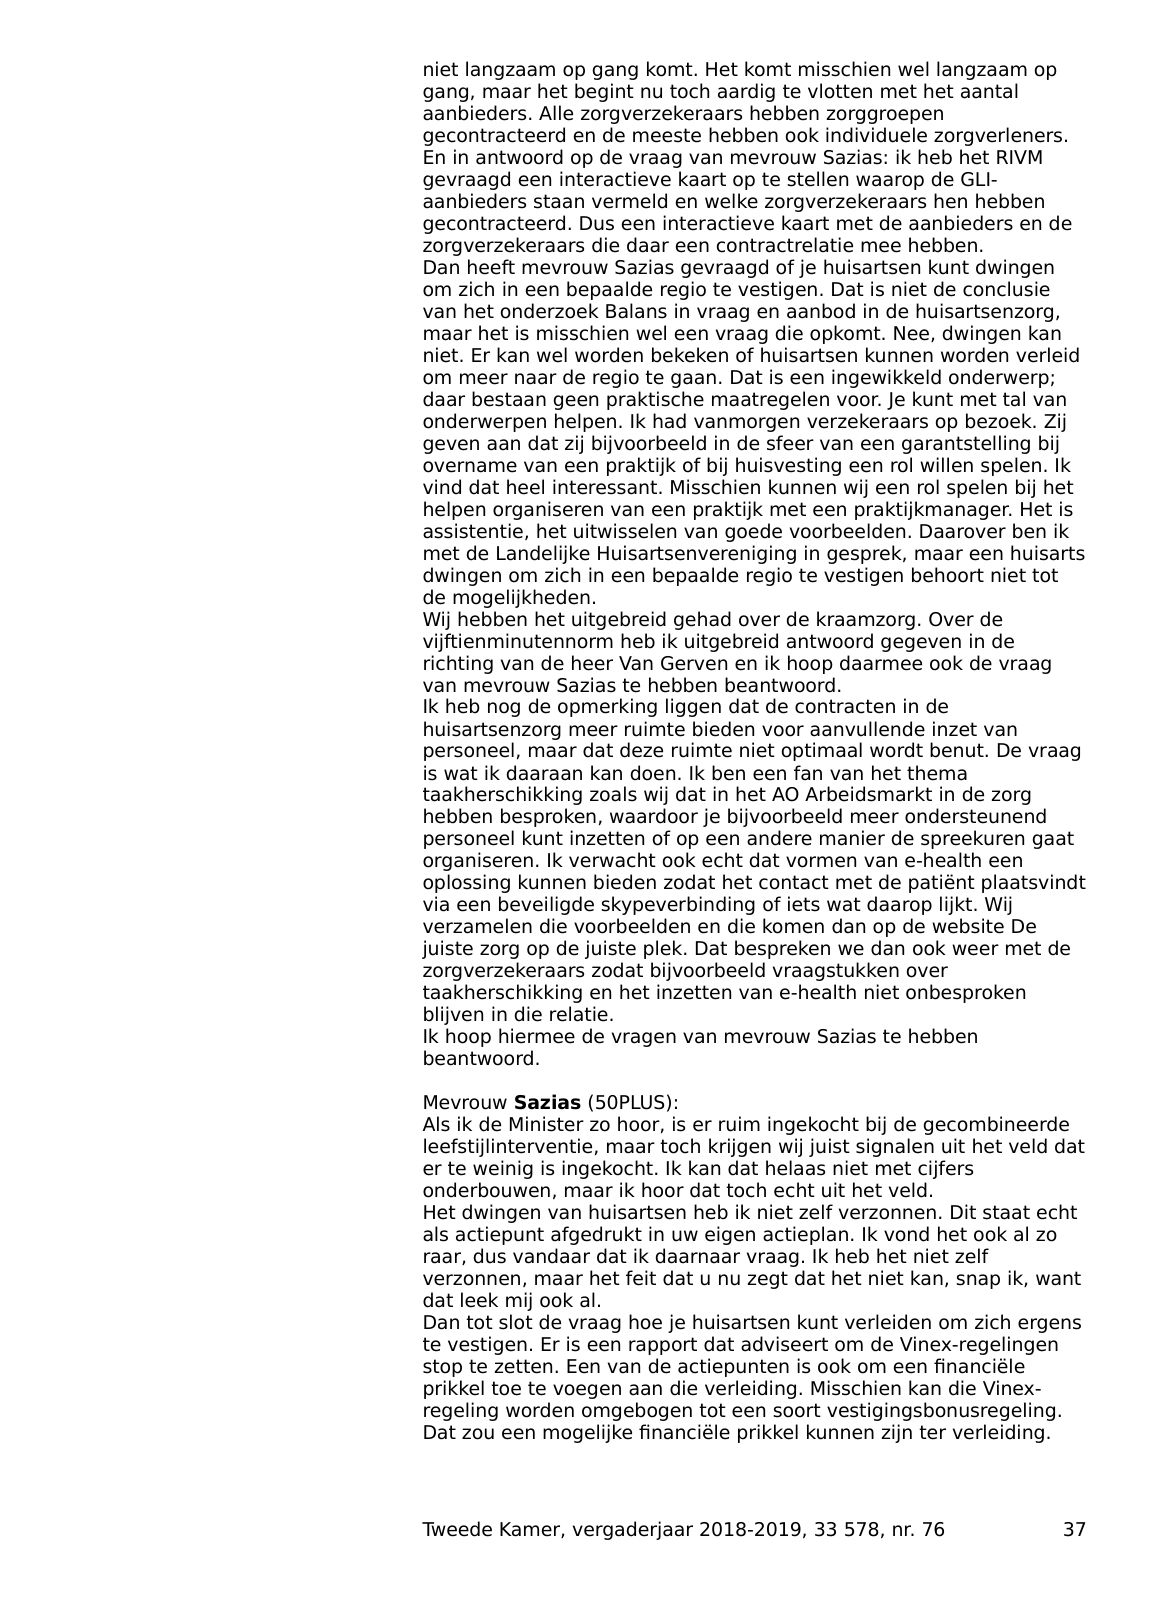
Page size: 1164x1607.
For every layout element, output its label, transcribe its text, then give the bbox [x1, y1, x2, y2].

text Mevrouw Sazias (50PLUS): [422, 1092, 1087, 1114]
text Ik heb nog de opmerking liggen dat de contracten in de huisartsenzorg meer ruimte bieden voor aanvullende inzet van personeel, maar dat deze ruimte niet optimaal wordt benut. De vraag is wat ik daaraan kan doen. Ik ben een fan van het thema taakherschikking zoals wij dat in het AO Arbeidsmarkt in de zorg hebben besproken, waardoor je bijvoorbeeld meer ondersteunend personeel kunt inzetten of op een andere manier de spreekuren gaat organiseren. Ik verwacht ook echt dat vormen van e-health een oplossing kunnen bieden zodat het contact met de patiënt plaatsvindt via een beveiligde skypeverbinding of iets wat daarop lijkt. Wij verzamelen die voorbeelden en die komen dan op de website De juiste zorg op de juiste plek. Dat bespreken we dan ook weer met de zorgverzekeraars zodat bijvoorbeeld vraagstukken over taakherschikking en het inzetten van e-health niet onbesproken blijven in die relatie. [422, 696, 1087, 1026]
text Wij hebben het uitgebreid gehad over de kraamzorg. Over de vijftienminutennorm heb ik uitgebreid antwoord gegeven in de richting van de heer Van Gerven en ik hoop daarmee ook de vraag van mevrouw Sazias te hebben beantwoord. [422, 608, 1087, 696]
text Dan heeft mevrouw Sazias gevraagd of je huisartsen kunt dwingen om zich in een bepaalde regio te vestigen. Dat is niet de conclusie van het onderzoek Balans in vraag en aanbod in de huisartsenzorg, maar het is misschien wel een vraag die opkomt. Nee, dwingen kan niet. Er kan wel worden bekeken of huisartsen kunnen worden verleid om meer naar de regio te gaan. Dat is een ingewikkeld onderwerp; daar bestaan geen praktische maatregelen voor. Je kunt met tal van onderwerpen helpen. Ik had vanmorgen verzekeraars op bezoek. Zij geven aan dat zij bijvoorbeeld in de sfeer van een garantstelling bij overname van een praktijk of bij huisvesting een rol willen spelen. Ik vind dat heel interessant. Misschien kunnen wij een rol spelen bij het helpen organiseren van een praktijk met een praktijkmanager. Het is assistentie, het uitwisselen van goede voorbeelden. Daarover ben ik met de Landelijke Huisartsenvereniging in gesprek, maar een huisarts dwingen om zich in een bepaalde regio te vestigen behoort niet tot de mogelijkheden. [422, 257, 1087, 608]
text Als ik de Minister zo hoor, is er ruim ingekocht bij de gecombineerde leefstijlinterventie, maar toch krijgen wij juist signalen uit het veld dat er te weinig is ingekocht. Ik kan dat helaas niet met cijfers onderbouwen, maar ik hoor dat toch echt uit het veld. [422, 1114, 1087, 1202]
text Het dwingen van huisartsen heb ik niet zelf verzonnen. Dit staat echt als actiepunt afgedrukt in uw eigen actieplan. Ik vond het ook al zo raar, dus vandaar dat ik daarnaar vraag. Ik heb het niet zelf verzonnen, maar het feit dat u nu zegt dat het niet kan, snap ik, want dat leek mij ook al. [422, 1202, 1087, 1312]
text niet langzaam op gang komt. Het komt misschien wel langzaam op gang, maar het begint nu toch aardig te vlotten met het aantal aanbieders. Alle zorgverzekeraars hebben zorggroepen gecontracteerd en de meeste hebben ook individuele zorgverleners. En in antwoord op de vraag van mevrouw Sazias: ik heb het RIVM gevraagd een interactieve kaart op te stellen waarop de GLI-aanbieders staan vermeld en welke zorgverzekeraars hen hebben gecontracteerd. Dus een interactieve kaart met de aanbieders en de zorgverzekeraars die daar een contractrelatie mee hebben. [422, 59, 1087, 257]
text Dan tot slot de vraag hoe je huisartsen kunt verleiden om zich ergens te vestigen. Er is een rapport dat adviseert om de Vinex-regelingen stop te zetten. Een van de actiepunten is ook om een financiële prikkel toe te voegen aan die verleiding. Misschien kan die Vinex-regeling worden omgebogen tot een soort vestigingsbonusregeling. Dat zou een mogelijke financiële prikkel kunnen zijn ter verleiding. [422, 1312, 1087, 1444]
text Ik hoop hiermee de vragen van mevrouw Sazias te hebben beantwoord. [422, 1026, 1087, 1070]
